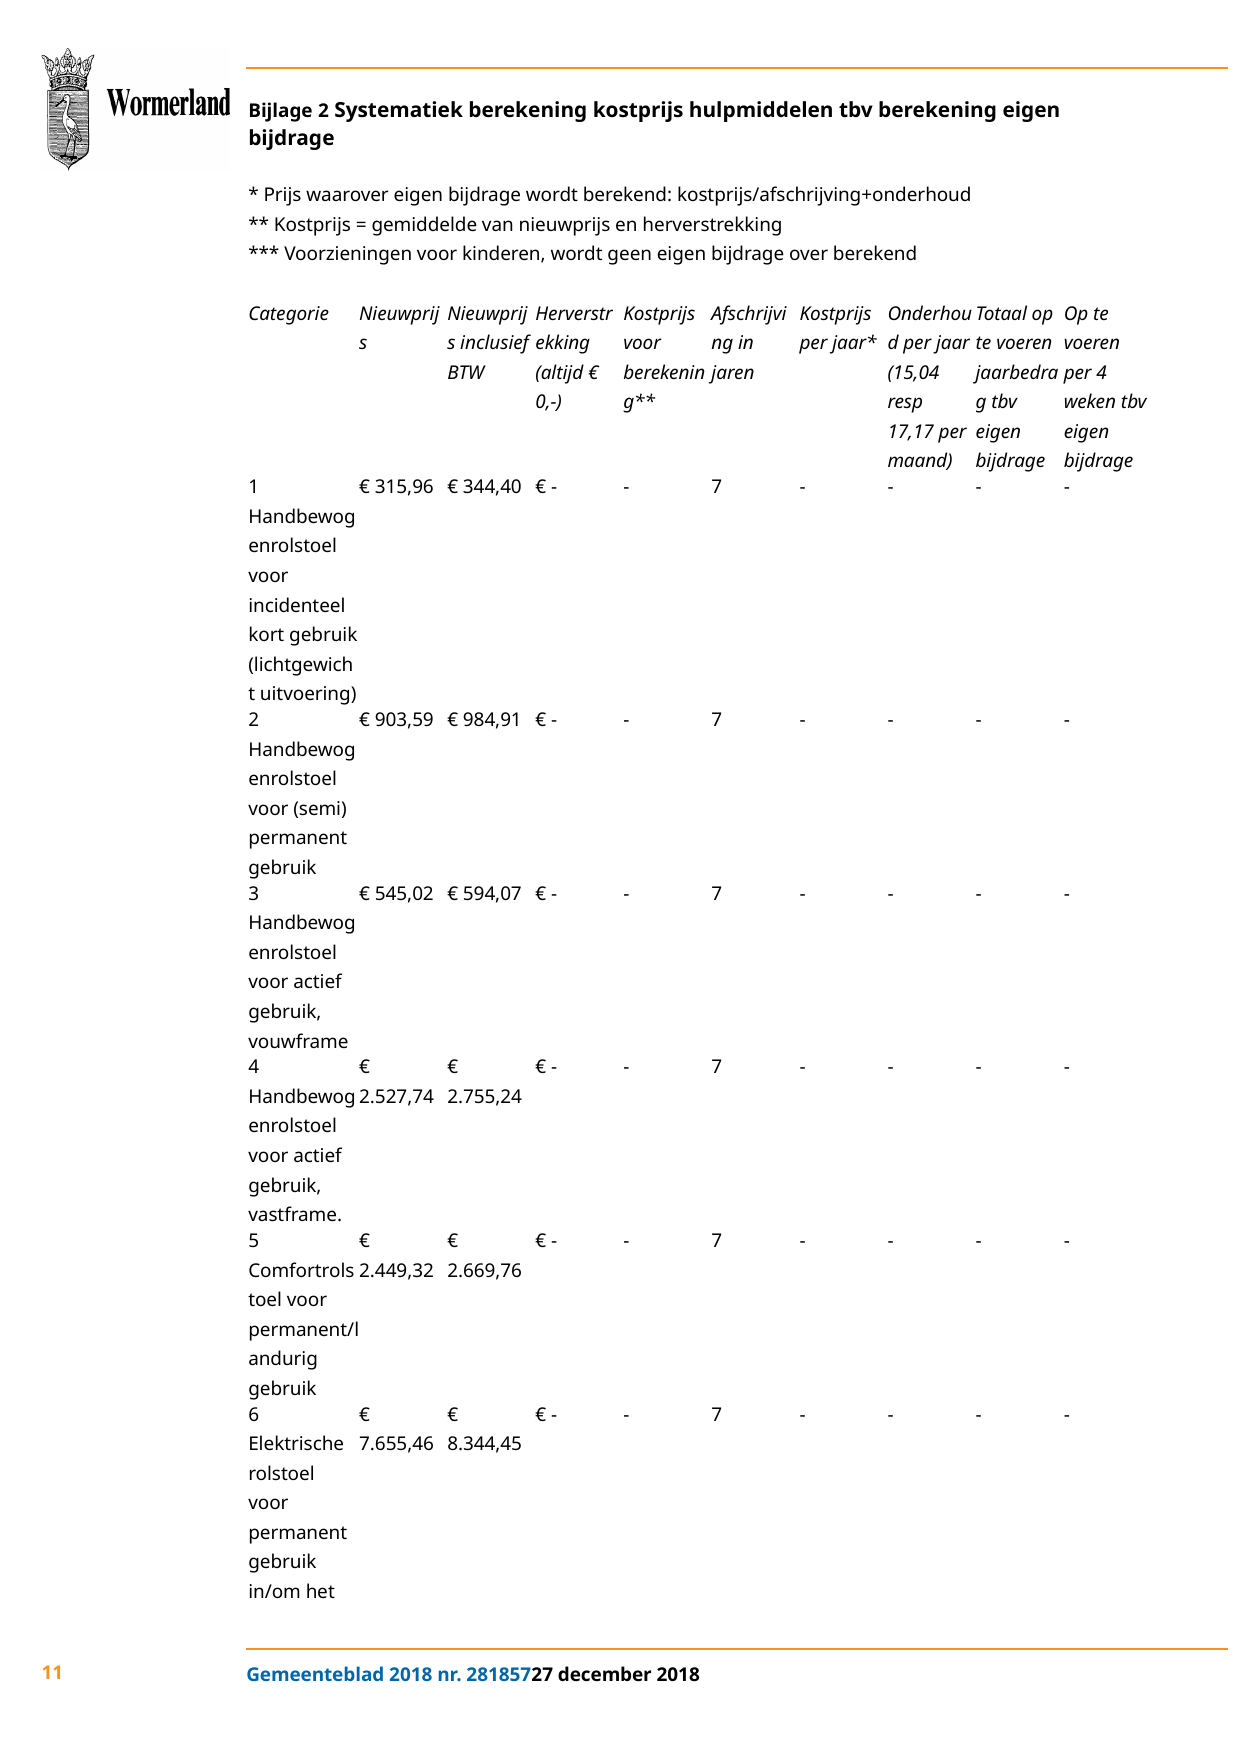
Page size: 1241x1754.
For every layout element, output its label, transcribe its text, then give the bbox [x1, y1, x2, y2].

table_cell - [975, 1227, 1063, 1401]
text * Prijs waarover eigen bijdrage wordt berekend: kostprijs/afschrijving+onderhoud [248, 181, 1152, 207]
table_cell 7 [711, 1227, 799, 1401]
table_cell - [623, 1401, 711, 1604]
table_header Nieuwprijs inclusief BTW [447, 300, 535, 473]
text *** Voorzieningen voor kinderen, wordt geen eigen bijdrage over berekend [248, 241, 1152, 266]
table_header Onderhoud per jaar (15,04 resp 17,17 per maand) [887, 300, 975, 473]
table_cell € - [535, 1227, 623, 1401]
table_cell € 594,07 [447, 880, 535, 1053]
table_cell - [623, 880, 711, 1053]
table_cell - [887, 706, 975, 880]
table_cell € - [535, 474, 623, 706]
table_cell - [799, 1401, 887, 1604]
table_cell € 903,59 [359, 706, 447, 880]
table_cell 1 Handbewogenrolstoel voor incidenteel kort gebruik (lichtgewicht uitvoering) [248, 474, 359, 706]
table_cell € - [535, 1054, 623, 1227]
table_header Categorie [248, 300, 359, 473]
table_header Afschrijving in jaren [711, 300, 799, 473]
table_cell - [975, 880, 1063, 1053]
table_cell 7 [711, 1054, 799, 1227]
table_cell € - [535, 880, 623, 1053]
table_cell € - [535, 706, 623, 880]
table_cell € 2.755,24 [447, 1054, 535, 1227]
table_cell - [975, 1401, 1063, 1604]
table_header Kostprijs voor berekening** [623, 300, 711, 473]
table_cell € 2.669,76 [447, 1227, 535, 1401]
table_cell € 315,96 [359, 474, 447, 706]
table_cell 7 [711, 880, 799, 1053]
table_cell - [975, 474, 1063, 706]
text ** Kostprijs = gemiddelde van nieuwprijs en herverstrekking [248, 211, 1152, 237]
text Bijlage 2 Systematiek berekening kostprijs hulpmiddelen tbv berekening eigen bijdrage [248, 95, 1152, 152]
table_cell € 344,40 [447, 474, 535, 706]
table_cell € 984,91 [447, 706, 535, 880]
table_cell - [887, 1054, 975, 1227]
table_cell 3 Handbewogenrolstoel voor actief gebruik, vouwframe [248, 880, 359, 1053]
table_cell - [799, 1054, 887, 1227]
table_cell - [623, 1227, 711, 1401]
table_cell - [1064, 474, 1152, 706]
table_cell - [799, 706, 887, 880]
table_cell € 2.449,32 [359, 1227, 447, 1401]
table_cell - [799, 1227, 887, 1401]
table_cell - [623, 474, 711, 706]
table_cell 7 [711, 1401, 799, 1604]
table_header Nieuwprijs [359, 300, 447, 473]
table_cell 5 Comfortrolstoel voor permanent/landurig gebruik [248, 1227, 359, 1401]
table_cell € 545,02 [359, 880, 447, 1053]
table_cell 7 [711, 706, 799, 880]
table_cell - [623, 1054, 711, 1227]
table_header Totaal op te voeren jaarbedrag tbv eigen bijdrage [975, 300, 1063, 473]
table_cell - [1064, 1401, 1152, 1604]
table_cell - [975, 706, 1063, 880]
table_cell € - [535, 1401, 623, 1604]
picture [41, 47, 231, 172]
table_cell - [887, 1227, 975, 1401]
table_cell - [887, 474, 975, 706]
table_cell € 7.655,46 [359, 1401, 447, 1604]
table_cell - [1064, 706, 1152, 880]
table_cell 2 Handbewogenrolstoel voor (semi) permanent gebruik [248, 706, 359, 880]
table_cell - [623, 706, 711, 880]
table_cell € 8.344,45 [447, 1401, 535, 1604]
table_cell - [1064, 880, 1152, 1053]
table_cell 7 [711, 474, 799, 706]
table_cell - [799, 880, 887, 1053]
table_header Kostprijs per jaar* [799, 300, 887, 473]
table_cell - [1064, 1054, 1152, 1227]
table_cell - [1064, 1227, 1152, 1401]
table_cell - [975, 1054, 1063, 1227]
table_cell - [887, 1401, 975, 1604]
table_cell € 2.527,74 [359, 1054, 447, 1227]
table_header Op te voeren per 4 weken tbv eigen bijdrage [1064, 300, 1152, 473]
table_cell 4 Handbewogenrolstoel voor actief gebruik, vastframe. [248, 1054, 359, 1227]
table_cell - [799, 474, 887, 706]
table_cell - [887, 880, 975, 1053]
table_header Herverstrekking (altijd € 0,-) [535, 300, 623, 473]
table_cell 6 Elektrische rolstoel voor permanent gebruik in/om het [248, 1401, 359, 1604]
